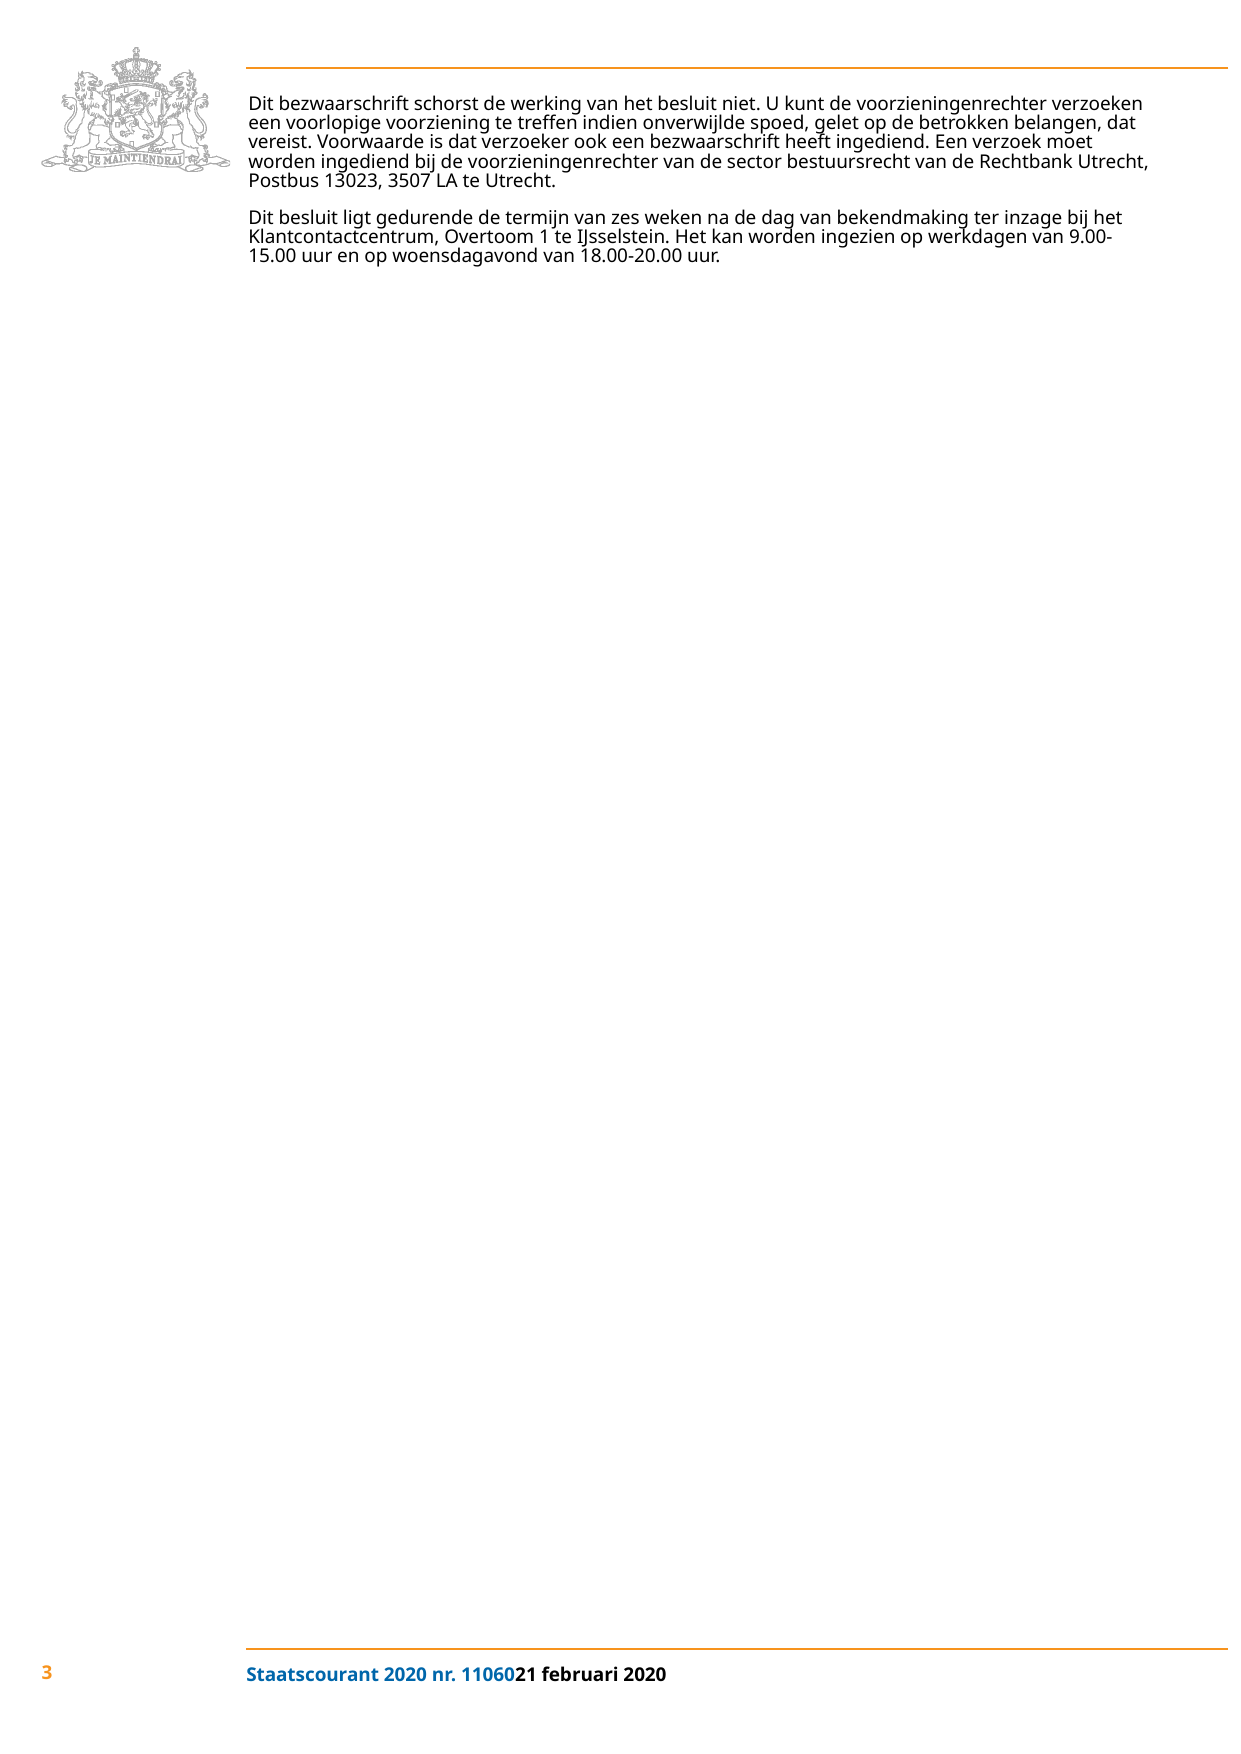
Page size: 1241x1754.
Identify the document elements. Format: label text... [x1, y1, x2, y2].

text Dit besluit ligt gedurende de termijn van zes weken na de dag van bekendmaking ter inzage bij het Klantcontactcentrum, Overtoom 1 te IJsselstein. Het kan worden ingezien op werkdagen van 9.00-15.00 uur en op woensdagavond van 18.00-20.00 uur. [248, 209, 1152, 267]
text Dit bezwaarschrift schorst de werking van het besluit niet. U kunt de voorzieningenrechter verzoeken een voorlopige voorziening te treffen indien onverwijlde spoed, gelet op de betrokken belangen, dat vereist. Voorwaarde is dat verzoeker ook een bezwaarschrift heeft ingediend. Een verzoek moet worden ingediend bij de voorzieningenrechter van de sector bestuursrecht van de Rechtbank Utrecht, Postbus 13023, 3507 LA te Utrecht. [248, 95, 1152, 191]
picture [41, 47, 231, 172]
